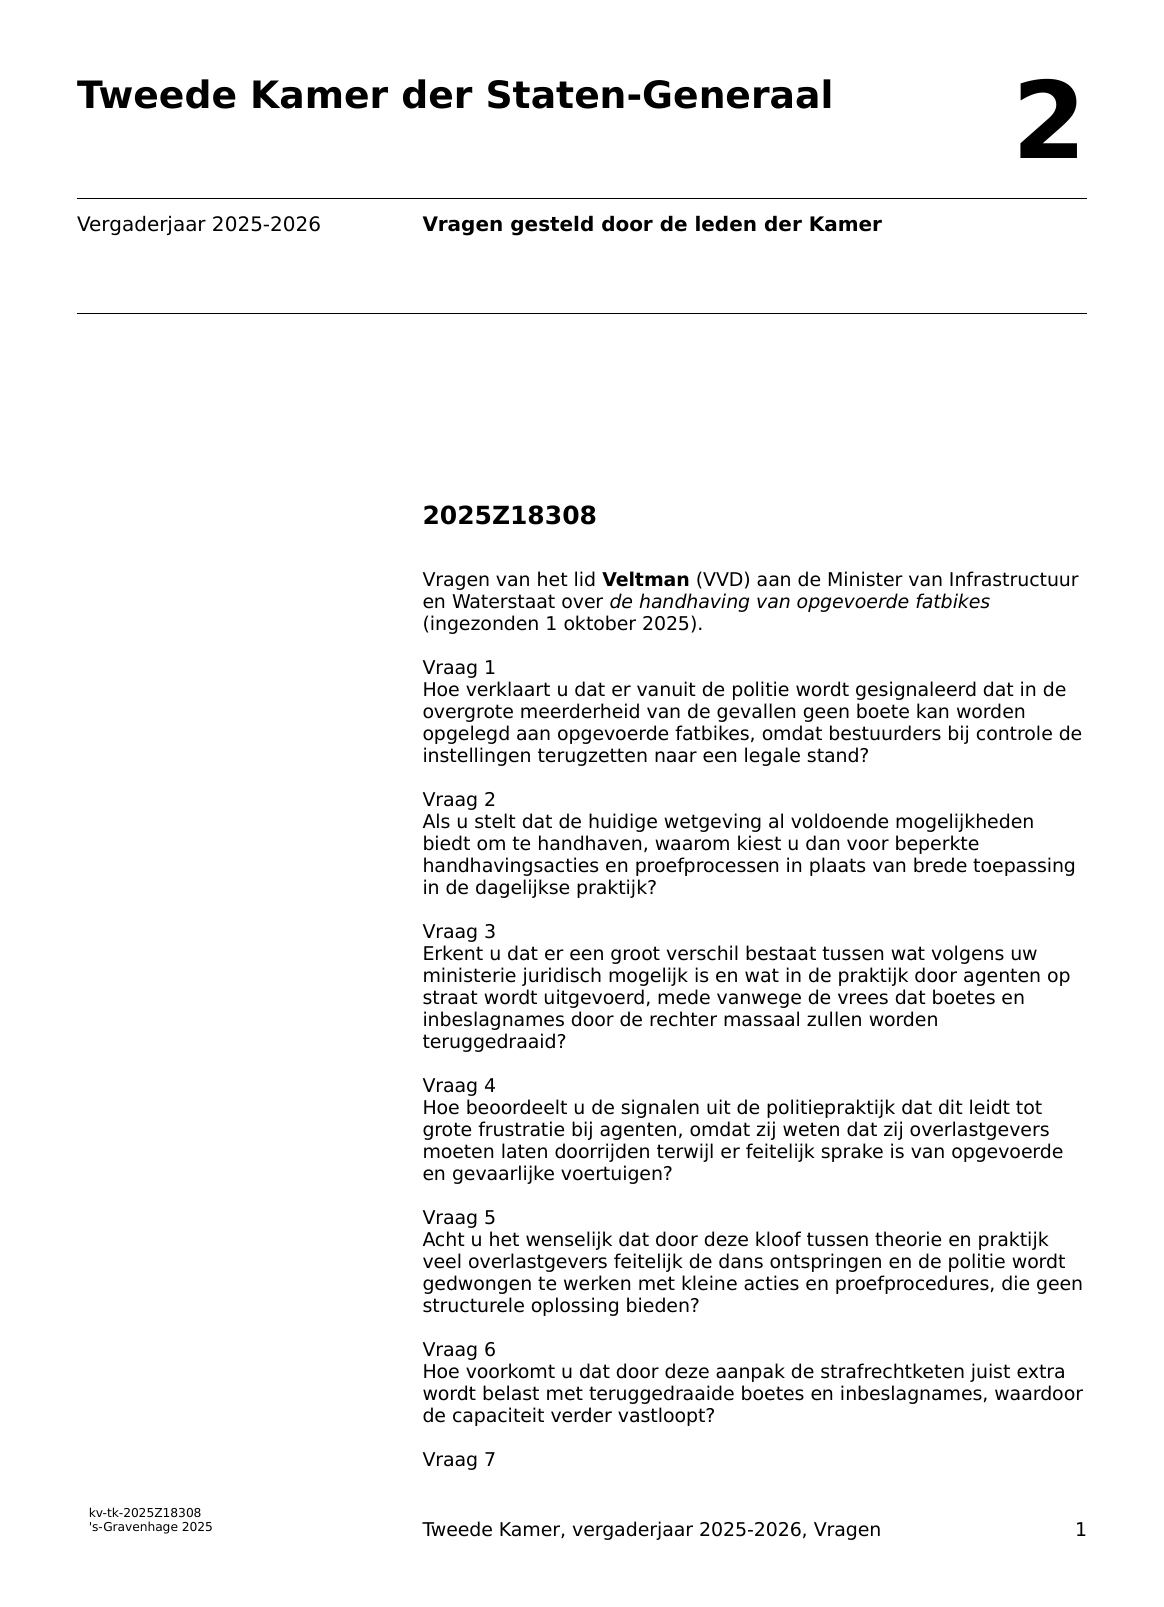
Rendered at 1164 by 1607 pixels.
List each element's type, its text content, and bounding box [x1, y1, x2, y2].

text Vragen van het lid Veltman (VVD) aan de Minister van Infrastructuur en Waterstaat over de handhaving van opgevoerde fatbikes (ingezonden 1 oktober 2025). [422, 569, 1087, 635]
text kv-tk-2025Z18308 [88, 1506, 323, 1520]
text Vraag 1 [422, 657, 1087, 679]
text Vraag 5 [422, 1207, 1087, 1229]
text Vraag 4 [422, 1075, 1087, 1097]
table_cell Vragen gesteld door de leden der Kamer [422, 199, 1087, 313]
text Hoe voorkomt u dat door deze aanpak de strafrechtketen juist extra wordt belast met teruggedraaide boetes en inbeslagnames, waardoor de capaciteit verder vastloopt? [422, 1361, 1087, 1427]
table_header Tweede Kamer der Staten-Generaal [77, 59, 886, 198]
text Vraag 7 [422, 1449, 1087, 1471]
text 2025Z18308 [422, 501, 1087, 531]
text Vraag 2 [422, 789, 1087, 811]
text Erkent u dat er een groot verschil bestaat tussen wat volgens uw ministerie juridisch mogelijk is en wat in de praktijk door agenten op straat wordt uitgevoerd, mede vanwege de vrees dat boetes en inbeslagnames door de rechter massaal zullen worden teruggedraaid? [422, 943, 1087, 1053]
text 's-Gravenhage 2025 [88, 1520, 323, 1534]
text Hoe beoordeelt u de signalen uit de politiepraktijk dat dit leidt tot grote frustratie bij agenten, omdat zij weten dat zij overlastgevers moeten laten doorrijden terwijl er feitelijk sprake is van opgevoerde en gevaarlijke voertuigen? [422, 1097, 1087, 1185]
table_header 2 [886, 59, 1087, 198]
text Hoe verklaart u dat er vanuit de politie wordt gesignaleerd dat in de overgrote meerderheid van de gevallen geen boete kan worden opgelegd aan opgevoerde fatbikes, omdat bestuurders bij controle de instellingen terugzetten naar een legale stand? [422, 679, 1087, 767]
table_cell Vergaderjaar 2025-2026 [77, 199, 422, 313]
text Als u stelt dat de huidige wetgeving al voldoende mogelijkheden biedt om te handhaven, waarom kiest u dan voor beperkte handhavingsacties en proefprocessen in plaats van brede toepassing in de dagelijkse praktijk? [422, 811, 1087, 899]
text Vraag 6 [422, 1339, 1087, 1361]
text Acht u het wenselijk dat door deze kloof tussen theorie en praktijk veel overlastgevers feitelijk de dans ontspringen en de politie wordt gedwongen te werken met kleine acties en proefprocedures, die geen structurele oplossing bieden? [422, 1229, 1087, 1317]
text Vraag 3 [422, 921, 1087, 943]
